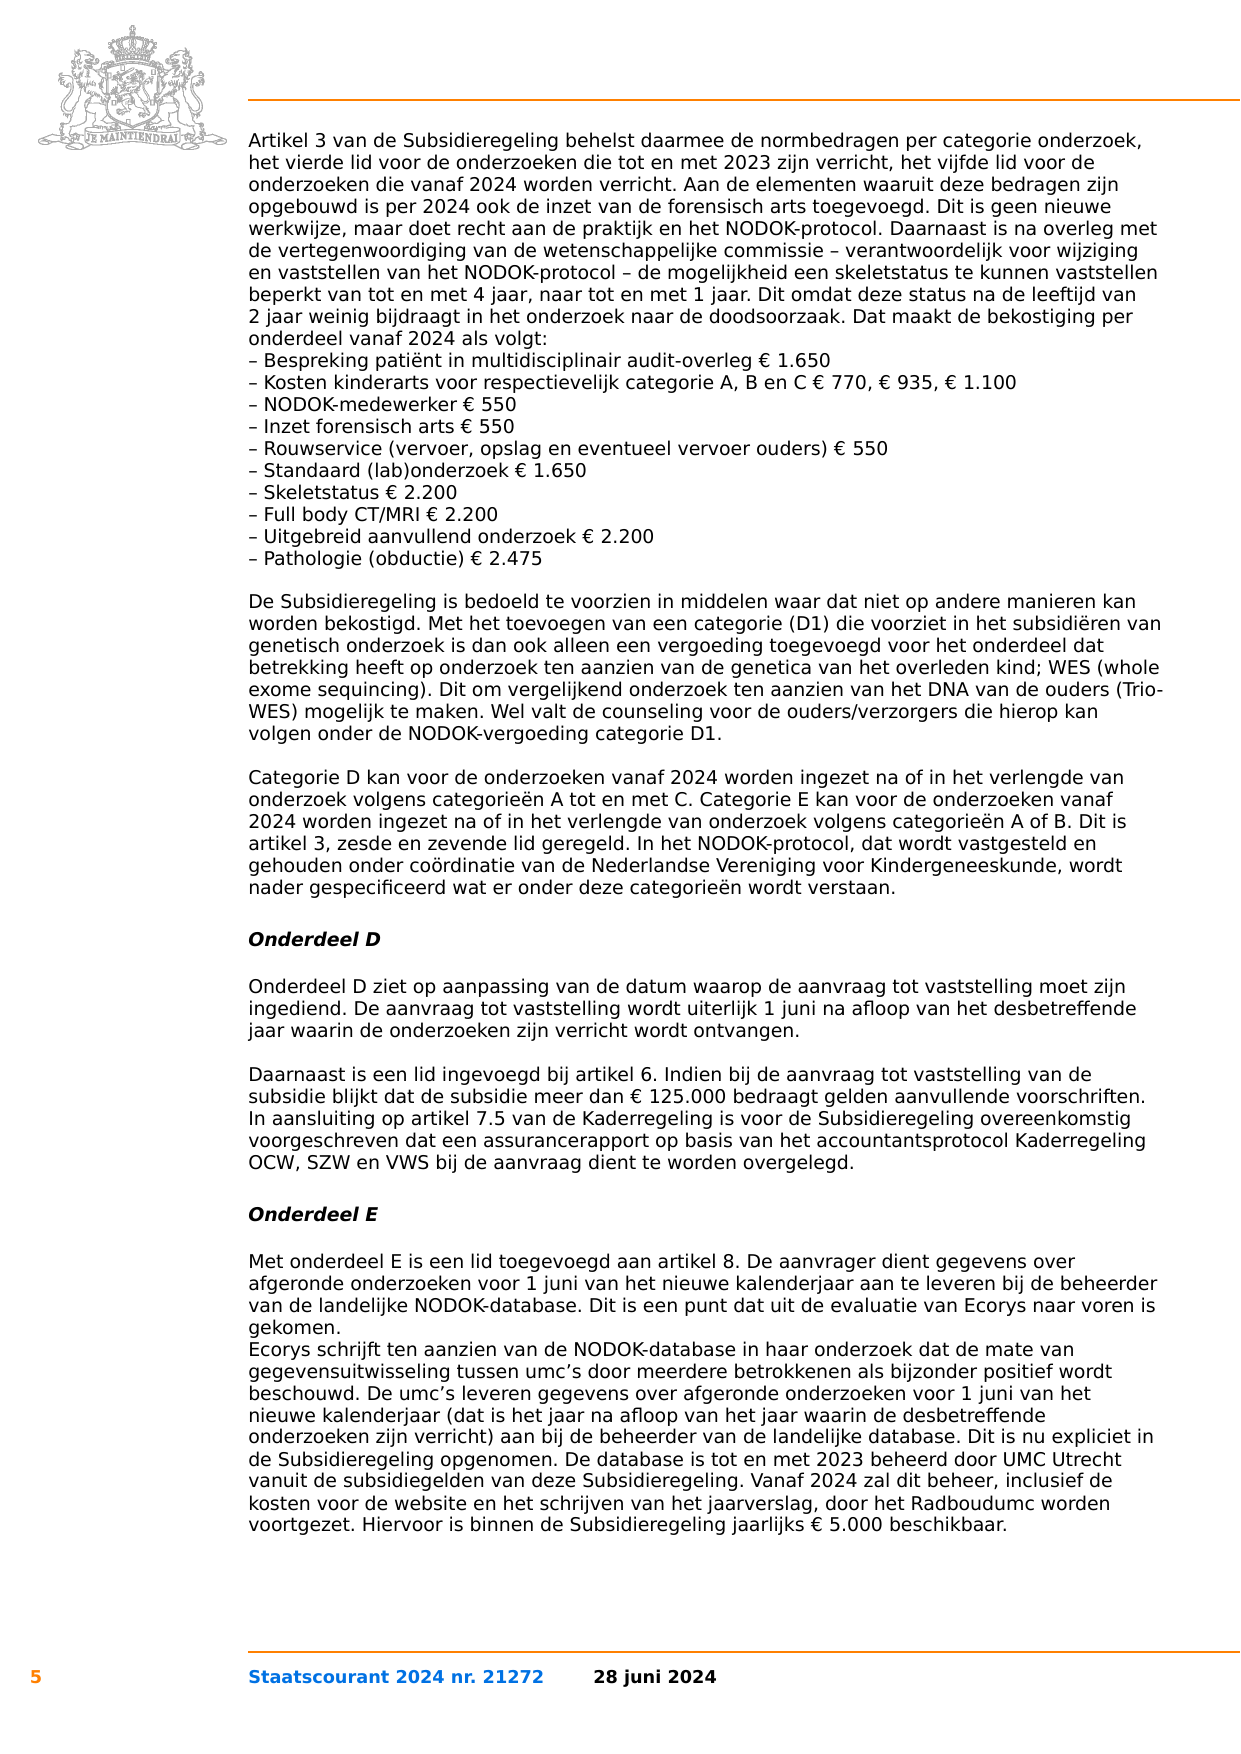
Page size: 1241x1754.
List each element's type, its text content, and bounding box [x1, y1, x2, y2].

text – Full body CT/MRI € 2.200 [248, 503, 1163, 526]
picture [38, 25, 227, 150]
text – Skeletstatus € 2.200 [248, 482, 1163, 503]
subtitle Onderdeel D [248, 929, 1163, 951]
text – Uitgebreid aanvullend onderzoek € 2.200 [248, 526, 1163, 547]
text – NODOK-medewerker € 550 [248, 394, 1163, 416]
text – Rouwservice (vervoer, opslag en eventueel vervoer ouders) € 550 [248, 438, 1163, 459]
text Categorie D kan voor de onderzoeken vanaf 2024 worden ingezet na of in het verlengde van onderzoek volgens categorieën A tot en met C. Categorie E kan voor de onderzoeken vanaf 2024 worden ingezet na of in het verlengde van onderzoek volgens categorieën A of B. Dit is artikel 3, zesde en zevende lid geregeld. In het NODOK-protocol, dat wordt vastgesteld en gehouden onder coördinatie van de Nederlandse Vereniging voor Kindergeneeskunde, wordt nader gespecificeerd wat er onder deze categorieën wordt verstaan. [248, 767, 1163, 899]
text Daarnaast is een lid ingevoegd bij artikel 6. Indien bij de aanvraag tot vaststelling van de subsidie blijkt dat de subsidie meer dan € 125.000 bedraagt gelden aanvullende voorschriften. In aansluiting op artikel 7.5 van de Kaderregeling is voor de Subsidieregeling overeenkomstig voorgeschreven dat een assurancerapport op basis van het accountantsprotocol Kaderregeling OCW, SZW en VWS bij de aanvraag dient te worden overgelegd. [248, 1064, 1163, 1174]
text Artikel 3 van de Subsidieregeling behelst daarmee de normbedragen per categorie onderzoek, het vierde lid voor de onderzoeken die tot en met 2023 zijn verricht, het vijfde lid voor de onderzoeken die vanaf 2024 worden verricht. Aan de elementen waaruit deze bedragen zijn opgebouwd is per 2024 ook de inzet van de forensisch arts toegevoegd. Dit is geen nieuwe werkwijze, maar doet recht aan de praktijk en het NODOK-protocol. Daarnaast is na overleg met de vertegenwoordiging van de wetenschappelijke commissie – verantwoordelijk voor wijziging en vaststellen van het NODOK-protocol – de mogelijkheid een skeletstatus te kunnen vaststellen beperkt van tot en met 4 jaar, naar tot en met 1 jaar. Dit omdat deze status na de leeftijd van 2 jaar weinig bijdraagt in het onderzoek naar de doodsoorzaak. Dat maakt de bekostiging per onderdeel vanaf 2024 als volgt: [248, 130, 1163, 350]
text Ecorys schrijft ten aanzien van de NODOK-database in haar onderzoek dat de mate van gegevensuitwisseling tussen umc’s door meerdere betrokkenen als bijzonder positief wordt beschouwd. De umc’s leveren gegevens over afgeronde onderzoeken voor 1 juni van het nieuwe kalenderjaar (dat is het jaar na afloop van het jaar waarin de desbetreffende onderzoeken zijn verricht) aan bij de beheerder van de landelijke database. Dit is nu expliciet in de Subsidieregeling opgenomen. De database is tot en met 2023 beheerd door UMC Utrecht vanuit de subsidiegelden van deze Subsidieregeling. Vanaf 2024 zal dit beheer, inclusief de kosten voor de website en het schrijven van het jaarverslag, door het Radboudumc worden voortgezet. Hiervoor is binnen de Subsidieregeling jaarlijks € 5.000 beschikbaar. [248, 1338, 1163, 1536]
text – Standaard (lab)onderzoek € 1.650 [248, 459, 1163, 482]
text Met onderdeel E is een lid toegevoegd aan artikel 8. De aanvrager dient gegevens over afgeronde onderzoeken voor 1 juni van het nieuwe kalenderjaar aan te leveren bij de beheerder van de landelijke NODOK-database. Dit is een punt dat uit de evaluatie van Ecorys naar voren is gekomen. [248, 1251, 1163, 1338]
text – Pathologie (obductie) € 2.475 [248, 547, 1163, 569]
text – Bespreking patiënt in multidisciplinair audit-overleg € 1.650 [248, 350, 1163, 372]
text De Subsidieregeling is bedoeld te voorzien in middelen waar dat niet op andere manieren kan worden bekostigd. Met het toevoegen van een categorie (D1) die voorziet in het subsidiëren van genetisch onderzoek is dan ook alleen een vergoeding toegevoegd voor het onderdeel dat betrekking heeft op onderzoek ten aanzien van de genetica van het overleden kind; WES (whole exome sequincing). Dit om vergelijkend onderzoek ten aanzien van het DNA van de ouders (Trio-WES) mogelijk te maken. Wel valt de counseling voor de ouders/verzorgers die hierop kan volgen onder de NODOK-vergoeding categorie D1. [248, 591, 1163, 745]
text Onderdeel D ziet op aanpassing van de datum waarop de aanvraag tot vaststelling moet zijn ingediend. De aanvraag tot vaststelling wordt uiterlijk 1 juni na afloop van het desbetreffende jaar waarin de onderzoeken zijn verricht wordt ontvangen. [248, 976, 1163, 1042]
text – Inzet forensisch arts € 550 [248, 416, 1163, 438]
text – Kosten kinderarts voor respectievelijk categorie A, B en C € 770, € 935, € 1.100 [248, 372, 1163, 394]
subtitle Onderdeel E [248, 1204, 1163, 1226]
